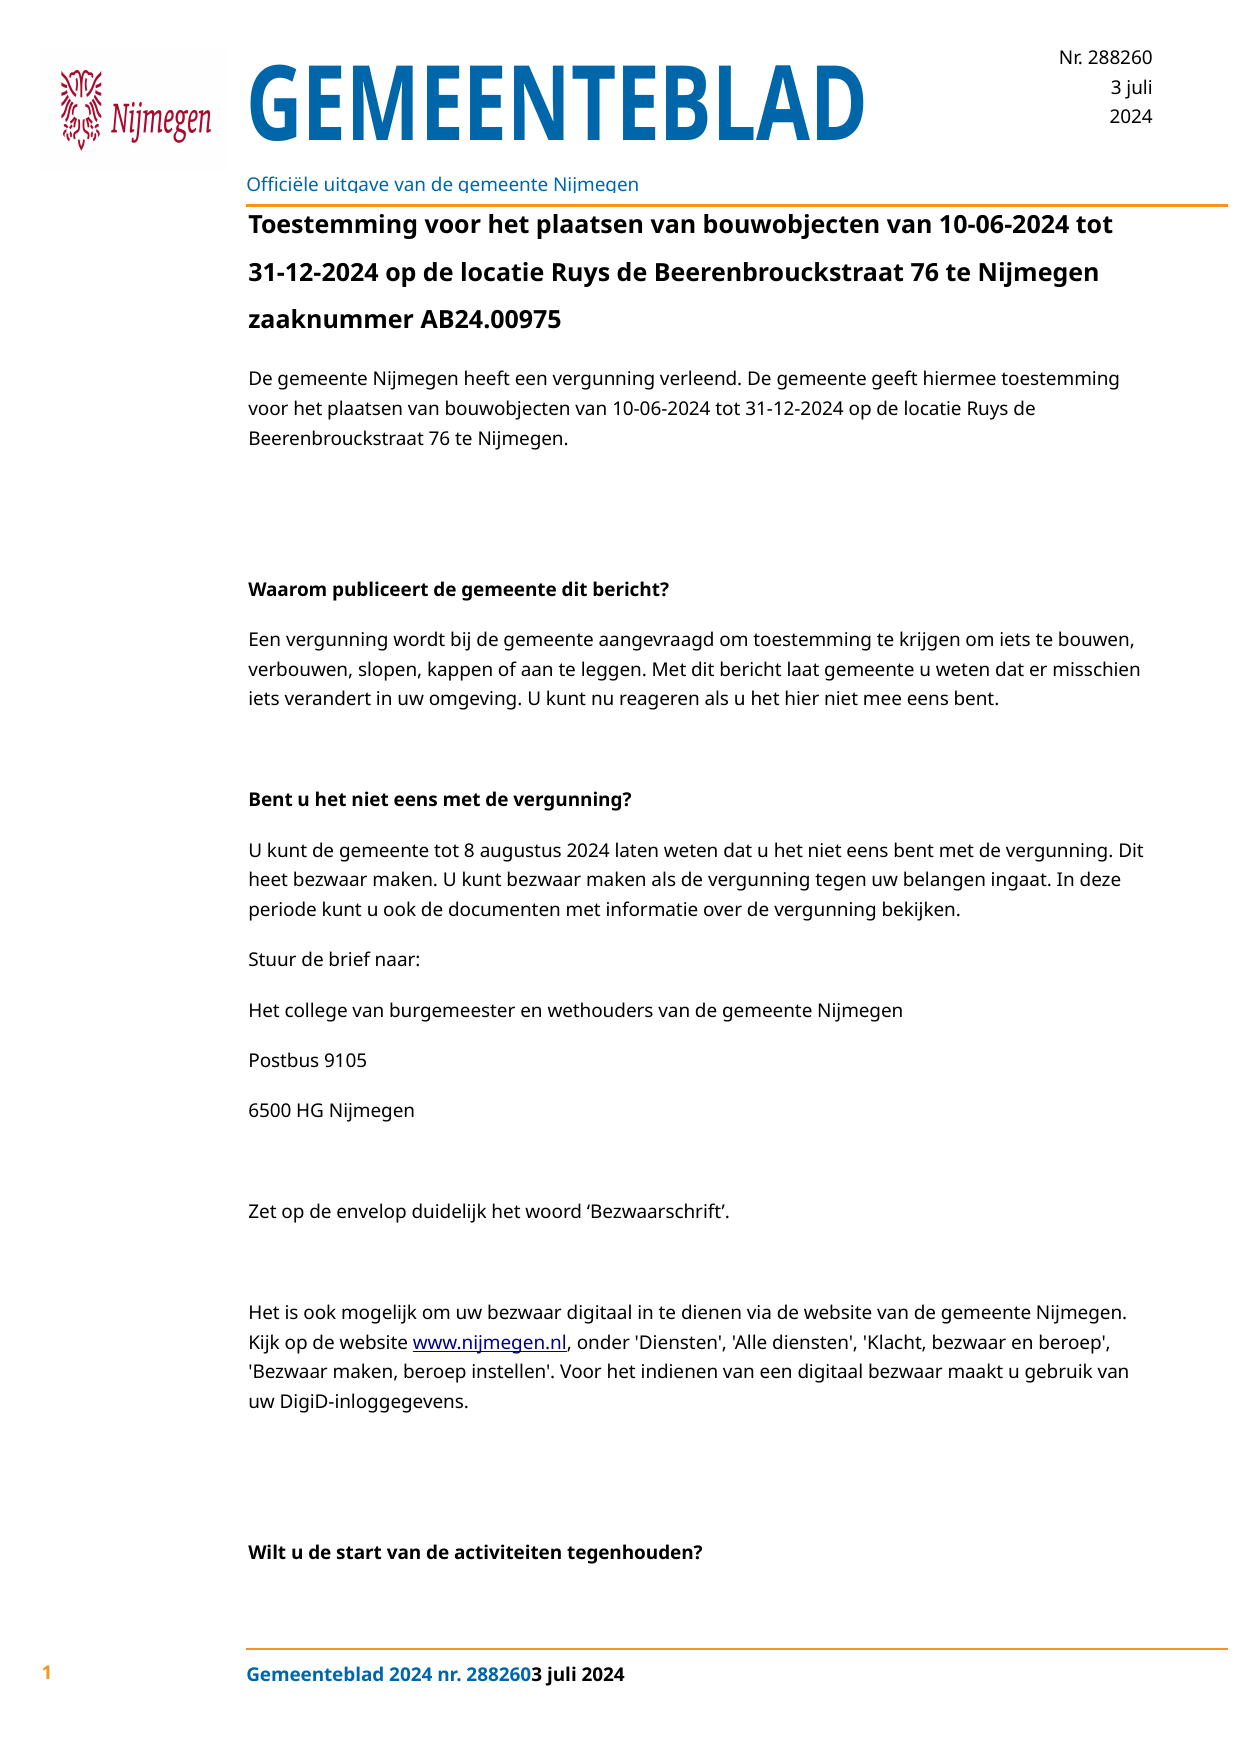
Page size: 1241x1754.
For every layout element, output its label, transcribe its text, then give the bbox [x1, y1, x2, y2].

text Het is ook mogelijk om uw bezwaar digitaal in te dienen via de website van de gemeente Nijmegen. Kijk op de website www.nijmegen.nl, onder 'Diensten', 'Alle diensten', 'Klacht, bezwaar en beroep', 'Bezwaar maken, beroep instellen'. Voor het indienen van een digitaal bezwaar maakt u gebruik van uw DigiD-inloggegevens. [248, 1299, 1152, 1414]
picture [41, 47, 231, 172]
text 6500 HG Nijmegen [248, 1098, 1152, 1123]
text Postbus 9105 [248, 1047, 1152, 1073]
text Waarom publiceert de gemeente dit bericht? [248, 576, 1152, 602]
text De gemeente Nijmegen heeft een vergunning verleend. De gemeente geeft hiermee toestemming voor het plaatsen van bouwobjecten van 10-06-2024 tot 31-12-2024 op de locatie Ruys de Beerenbrouckstraat 76 te Nijmegen. [248, 366, 1152, 450]
text Bent u het niet eens met de vergunning? [248, 786, 1152, 812]
text Zet op de envelop duidelijk het woord ‘Bezwaarschrift’. [248, 1198, 1152, 1224]
text Toestemming voor het plaatsen van bouwobjecten van 10-06-2024 tot 31-12-2024 op de locatie Ruys de Beerenbrouckstraat 76 te Nijmegen zaaknummer AB24.00975 [248, 207, 1152, 336]
text Wilt u de start van de activiteiten tegenhouden? [248, 1539, 1152, 1565]
text U kunt de gemeente tot 8 augustus 2024 laten weten dat u het niet eens bent met de vergunning. Dit heet bezwaar maken. U kunt bezwaar maken als de vergunning tegen uw belangen ingaat. In deze periode kunt u ook de documenten met informatie over de vergunning bekijken. [248, 837, 1152, 922]
text Een vergunning wordt bij de gemeente aangevraagd om toestemming te krijgen om iets te bouwen, verbouwen, slopen, kappen of aan te leggen. Met dit bericht laat gemeente u weten dat er misschien iets verandert in uw omgeving. U kunt nu reageren als u het hier niet mee eens bent. [248, 626, 1152, 711]
text Stuur de brief naar: [248, 946, 1152, 972]
text Het college van burgemeester en wethouders van de gemeente Nijmegen [248, 997, 1152, 1022]
